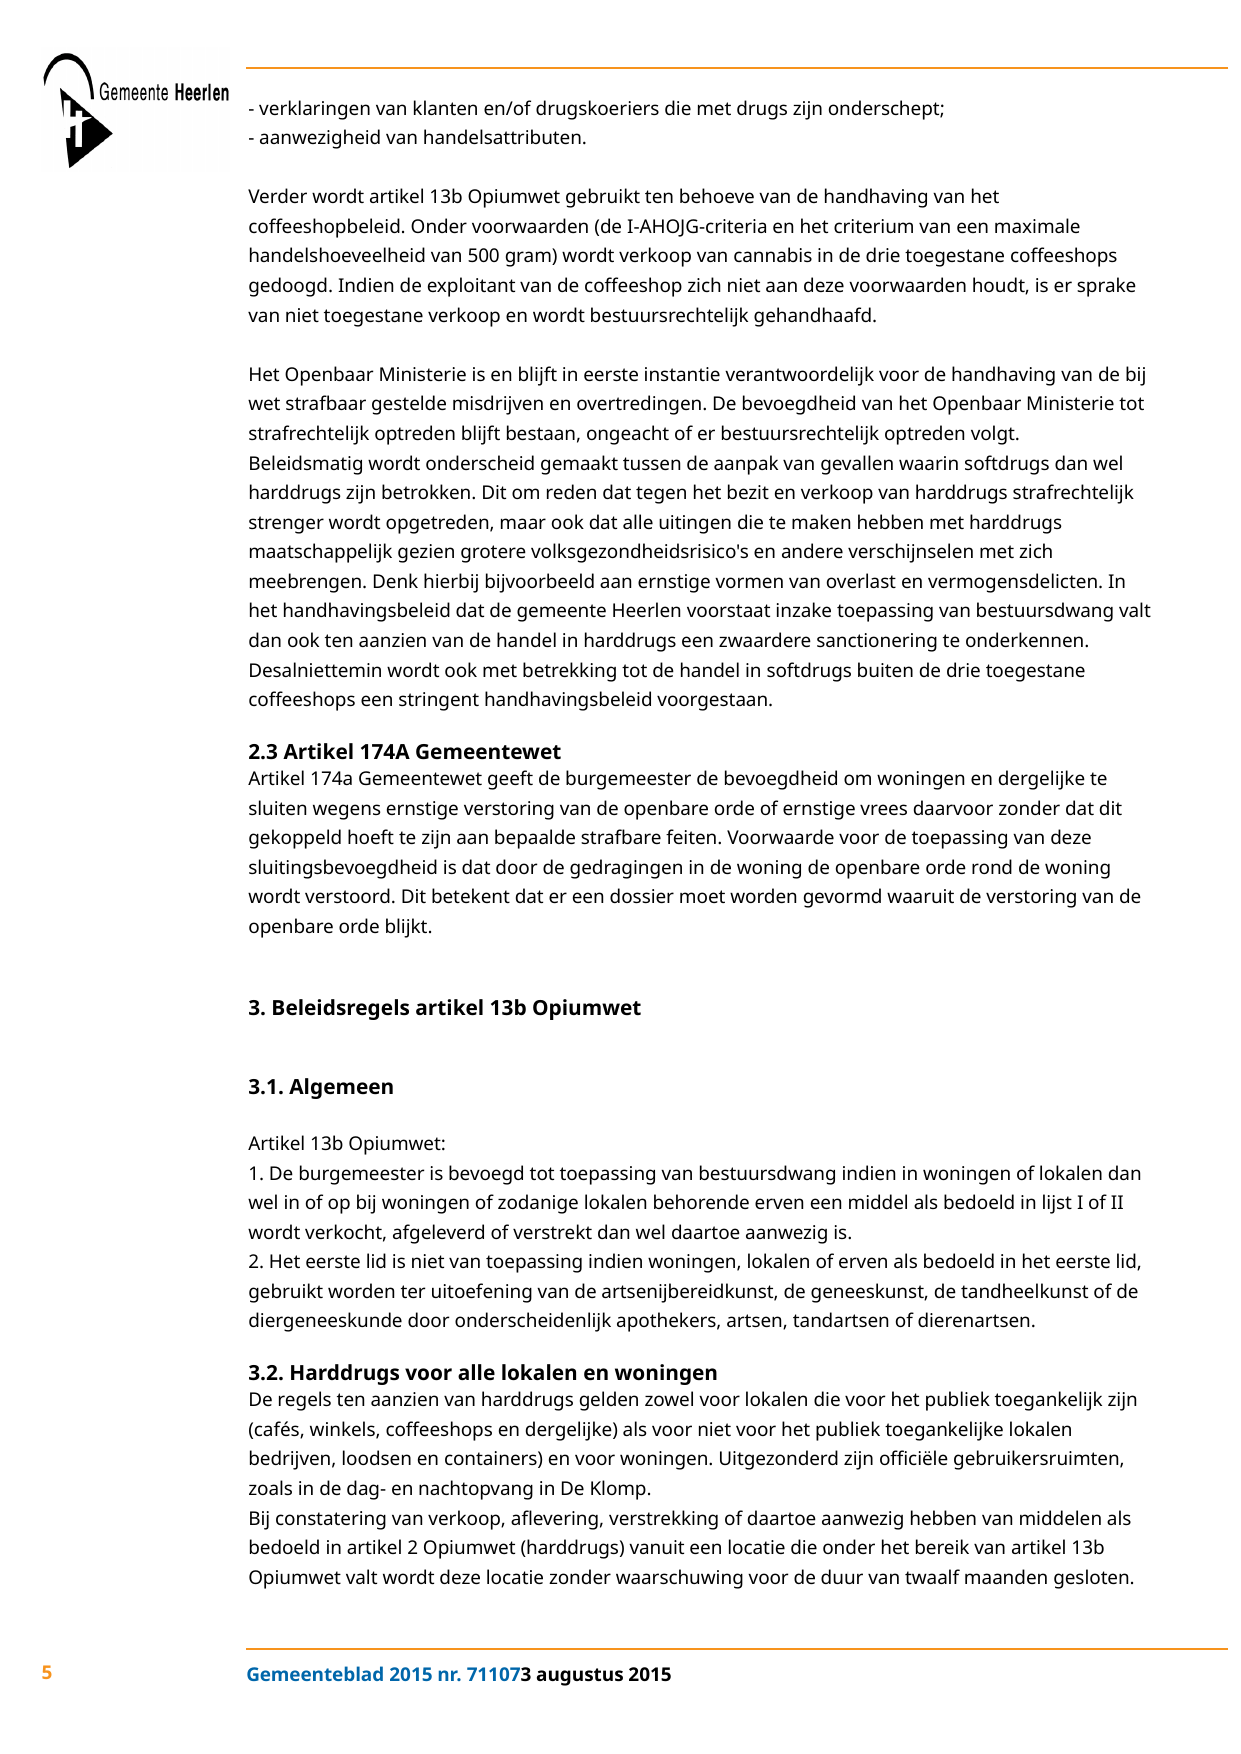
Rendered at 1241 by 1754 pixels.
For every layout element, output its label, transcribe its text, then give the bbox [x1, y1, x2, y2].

text Artikel 13b Opiumwet: [248, 1130, 1152, 1156]
text Beleidsmatig wordt onderscheid gemaakt tussen de aanpak van gevallen waarin softdrugs dan wel harddrugs zijn betrokken. Dit om reden dat tegen het bezit en verkoop van harddrugs strafrechtelijk strenger wordt opgetreden, maar ook dat alle uitingen die te maken hebben met harddrugs maatschappelijk gezien grotere volksgezondheidsrisico's en andere verschijnselen met zich meebrengen. Denk hierbij bijvoorbeeld aan ernstige vormen van overlast en vermogensdelicten. In het handhavingsbeleid dat de gemeente Heerlen voorstaat inzake toepassing van bestuursdwang valt dan ook ten aanzien van de handel in harddrugs een zwaardere sanctionering te onderkennen. Desalniettemin wordt ook met betrekking tot de handel in softdrugs buiten de drie toegestane coffeeshops een stringent handhavingsbeleid voorgestaan. [248, 450, 1152, 712]
picture [41, 47, 231, 172]
text De regels ten aanzien van harddrugs gelden zowel voor lokalen die voor het publiek toegankelijk zijn (cafés, winkels, coffeeshops en dergelijke) als voor niet voor het publiek toegankelijke lokalen bedrijven, loodsen en containers) en voor woningen. Uitgezonderd zijn officiële gebruikersruimten, zoals in de dag- en nachtopvang in De Klomp. [248, 1386, 1152, 1501]
text - verklaringen van klanten en/of drugskoeriers die met drugs zijn onderschept; [248, 95, 1152, 121]
text Bij constatering van verkoop, aflevering, verstrekking of daartoe aanwezig hebben van middelen als bedoeld in artikel 2 Opiumwet (harddrugs) vanuit een locatie die onder het bereik van artikel 13b Opiumwet valt wordt deze locatie zonder waarschuwing voor de duur van twaalf maanden gesloten. [248, 1505, 1152, 1590]
text 3.2. Harddrugs voor alle lokalen en woningen [248, 1358, 1152, 1386]
text 3. Beleidsregels artikel 13b Opiumwet [248, 993, 1152, 1022]
text Het Openbaar Ministerie is en blijft in eerste instantie verantwoordelijk voor de handhaving van de bij wet strafbaar gestelde misdrijven en overtredingen. De bevoegdheid van het Openbaar Ministerie tot strafrechtelijk optreden blijft bestaan, ongeacht of er bestuursrechtelijk optreden volgt. [248, 361, 1152, 446]
text 1. De burgemeester is bevoegd tot toepassing van bestuursdwang indien in woningen of lokalen dan wel in of op bij woningen of zodanige lokalen behorende erven een middel als bedoeld in lijst I of II wordt verkocht, afgeleverd of verstrekt dan wel daartoe aanwezig is. [248, 1160, 1152, 1244]
text 2. Het eerste lid is niet van toepassing indien woningen, lokalen of erven als bedoeld in het eerste lid, gebruikt worden ter uitoefening van de artsenijbereidkunst, de geneeskunst, de tandheelkunst of de diergeneeskunde door onderscheidenlijk apothekers, artsen, tandartsen of dierenartsen. [248, 1248, 1152, 1333]
text Artikel 174a Gemeentewet geeft de burgemeester de bevoegdheid om woningen en dergelijke te sluiten wegens ernstige verstoring van de openbare orde of ernstige vrees daarvoor zonder dat dit gekoppeld hoeft te zijn aan bepaalde strafbare feiten. Voorwaarde voor de toepassing van deze sluitingsbevoegdheid is dat door de gedragingen in de woning de openbare orde rond de woning wordt verstoord. Dit betekent dat er een dossier moet worden gevormd waaruit de verstoring van de openbare orde blijkt. [248, 765, 1152, 939]
text Verder wordt artikel 13b Opiumwet gebruikt ten behoeve van de handhaving van het coffeeshopbeleid. Onder voorwaarden (de I-AHOJG-criteria en het criterium van een maximale handelshoeveelheid van 500 gram) wordt verkoop van cannabis in de drie toegestane coffeeshops gedoogd. Indien de exploitant van de coffeeshop zich niet aan deze voorwaarden houdt, is er sprake van niet toegestane verkoop en wordt bestuursrechtelijk gehandhaafd. [248, 183, 1152, 328]
text 2.3 Artikel 174A Gemeentewet [248, 737, 1152, 765]
text 3.1. Algemeen [248, 1072, 1152, 1101]
text - aanwezigheid van handelsattributen. [248, 124, 1152, 150]
